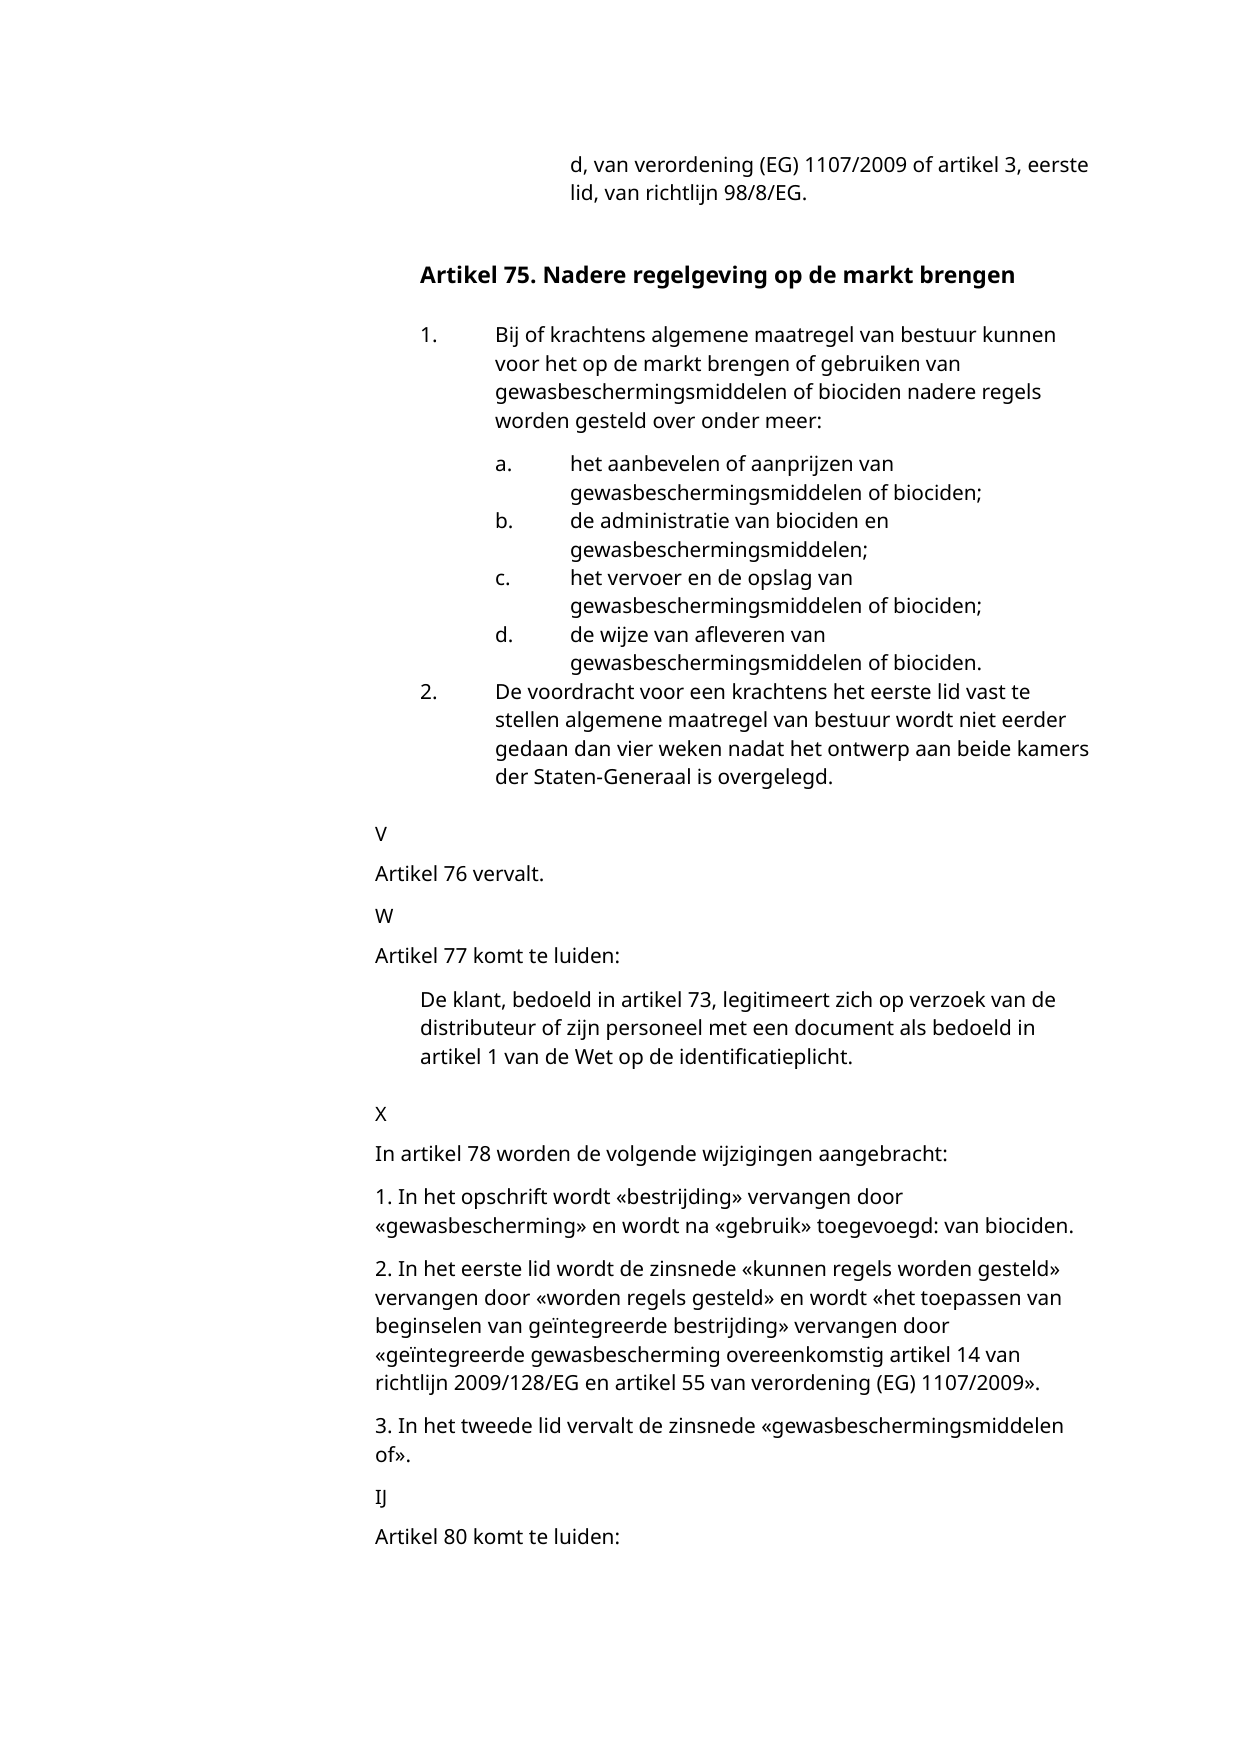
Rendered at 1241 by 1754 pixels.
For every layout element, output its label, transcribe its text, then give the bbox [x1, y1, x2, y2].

list d, van verordening (EG) 1107/2009 of artikel 3, eerste lid, van richtlijn 98/8/EG. [495, 150, 1090, 207]
text 1. In het opschrift wordt «bestrijding» vervangen door «gewasbescherming» en wordt na «gebruik» toegevoegd: van biociden. [375, 1182, 1090, 1239]
text Artikel 77 komt te luiden: [375, 942, 1090, 970]
list het vervoer en de opslag van gewasbeschermingsmiddelen of biociden; [495, 563, 1090, 620]
text Artikel 76 vervalt. [375, 859, 1090, 888]
list De voordracht voor een krachtens het eerste lid vast te stellen algemene maatregel van bestuur wordt niet eerder gedaan dan vier weken nadat het ontwerp aan beide kamers der Staten-Generaal is overgelegd. [420, 677, 1090, 791]
list de wijze van afleveren van gewasbeschermingsmiddelen of biociden. [495, 620, 1090, 677]
list het aanbevelen of aanprijzen van gewasbeschermingsmiddelen of biociden; [495, 449, 1090, 506]
text 2. In het eerste lid wordt de zinsnede «kunnen regels worden gesteld» vervangen door «worden regels gesteld» en wordt «het toepassen van beginselen van geïntegreerde bestrijding» vervangen door «geïntegreerde gewasbescherming overeenkomstig artikel 14 van richtlijn 2009/128/EG en artikel 55 van verordening (EG) 1107/2009». [375, 1254, 1090, 1397]
text W [375, 903, 1090, 930]
text V [375, 821, 1090, 848]
text IJ [375, 1483, 1090, 1510]
text X [375, 1100, 1090, 1127]
subtitle Artikel 75. Nadere regelgeving op de markt brengen [420, 259, 1090, 291]
text Artikel 80 komt te luiden: [375, 1522, 1090, 1551]
text In artikel 78 worden de volgende wijzigingen aangebracht: [375, 1139, 1090, 1167]
list Bij of krachtens algemene maatregel van bestuur kunnen voor het op de markt brengen of gebruiken van gewasbeschermingsmiddelen of biociden nadere regels worden gesteld over onder meer: [420, 321, 1090, 434]
list de administratie van biociden en gewasbeschermingsmiddelen; [495, 506, 1090, 563]
text De klant, bedoeld in artikel 73, legitimeert zich op verzoek van de distributeur of zijn personeel met een document als bedoeld in artikel 1 van de Wet op de identificatieplicht. [420, 985, 1090, 1070]
text 3. In het tweede lid vervalt de zinsnede «gewasbeschermingsmiddelen of». [375, 1412, 1090, 1468]
